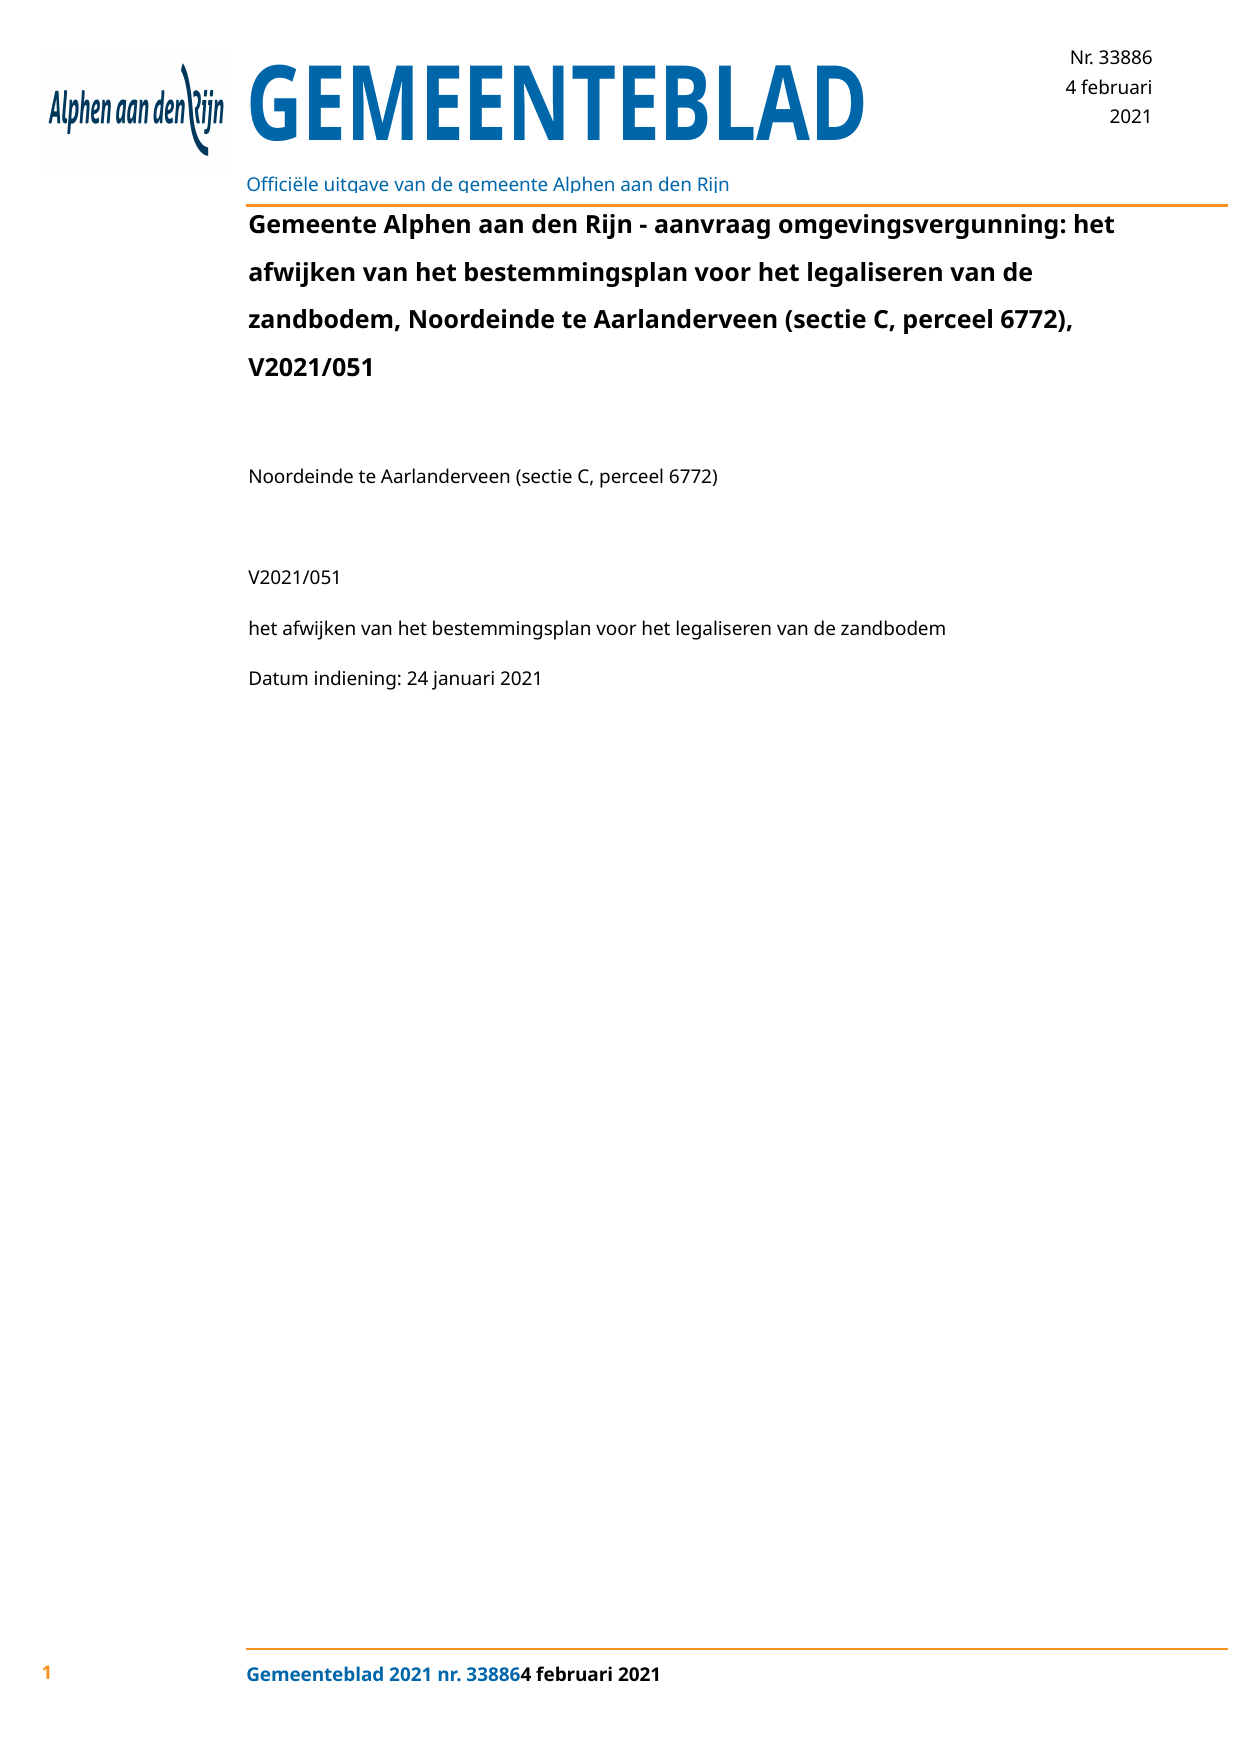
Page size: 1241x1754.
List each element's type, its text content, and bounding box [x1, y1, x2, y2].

picture [41, 47, 231, 172]
text V2021/051 [248, 564, 1152, 590]
text Gemeente Alphen aan den Rijn - aanvraag omgevingsvergunning: het afwijken van het bestemmingsplan voor het legaliseren van de zandbodem, Noordeinde te Aarlanderveen (sectie C, perceel 6772), V2021/051 [248, 207, 1152, 384]
text Noordeinde te Aarlanderveen (sectie C, perceel 6772) [248, 463, 1152, 489]
text het afwijken van het bestemmingsplan voor het legaliseren van de zandbodem [248, 615, 1152, 641]
text Datum indiening: 24 januari 2021 [248, 665, 1152, 691]
